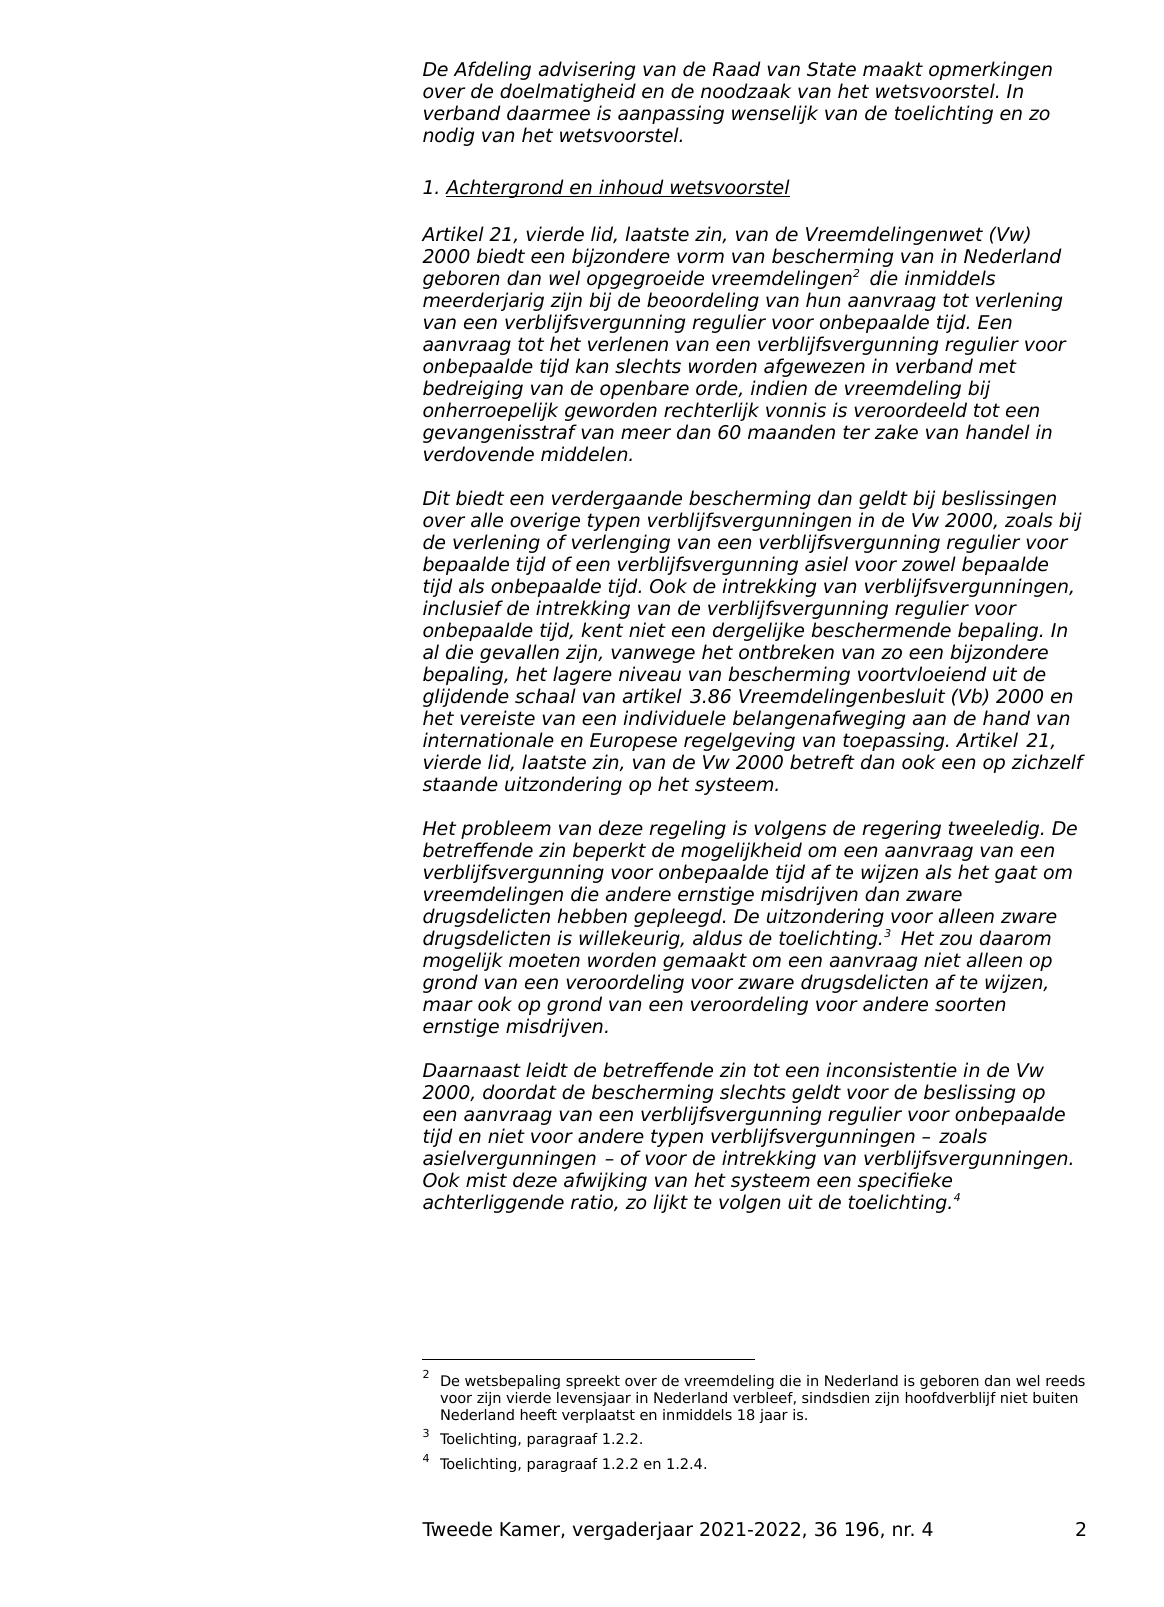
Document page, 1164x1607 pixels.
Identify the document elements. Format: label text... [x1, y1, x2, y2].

text Daarnaast leidt de betreffende zin tot een inconsistentie in de Vw 2000, doordat de bescherming slechts geldt voor de beslissing op een aanvraag van een verblijfsvergunning regulier voor onbepaalde tijd en niet voor andere typen verblijfsvergunningen – zoals asielvergunningen – of voor de intrekking van verblijfsvergunningen. Ook mist deze afwijking van het systeem een specifieke achterliggende ratio, zo lijkt te volgen uit de toelichting. [422, 1060, 1087, 1214]
text De wetsbepaling spreekt over de vreemdeling die in Nederland is geboren dan wel reeds voor zijn vierde levensjaar in Nederland verbleef, sindsdien zijn hoofdverblijf niet buiten Nederland heeft verplaatst en inmiddels 18 jaar is. [422, 1368, 1087, 1424]
text De Afdeling advisering van de Raad van State maakt opmerkingen over de doelmatigheid en de noodzaak van het wetsvoorstel. In verband daarmee is aanpassing wenselijk van de toelichting en zo nodig van het wetsvoorstel. [422, 59, 1087, 147]
text Artikel 21, vierde lid, laatste zin, van de Vreemdelingenwet (Vw) 2000 biedt een bijzondere vorm van bescherming van in Nederland geboren dan wel opgegroeide vreemdelingen die inmiddels meerderjarig zijn bij de beoordeling van hun aanvraag tot verlening van een verblijfsvergunning regulier voor onbepaalde tijd. Een aanvraag tot het verlenen van een verblijfsvergunning regulier voor onbepaalde tijd kan slechts worden afgewezen in verband met bedreiging van de openbare orde, indien de vreemdeling bij onherroepelijk geworden rechterlijk vonnis is veroordeeld tot een gevangenisstraf van meer dan 60 maanden ter zake van handel in verdovende middelen. [422, 224, 1087, 466]
text Toelichting, paragraaf 1.2.2 en 1.2.4. [422, 1452, 1087, 1474]
text Toelichting, paragraaf 1.2.2. [422, 1427, 1087, 1449]
text Dit biedt een verdergaande bescherming dan geldt bij beslissingen over alle overige typen verblijfsvergunningen in de Vw 2000, zoals bij de verlening of verlenging van een verblijfsvergunning regulier voor bepaalde tijd of een verblijfsvergunning asiel voor zowel bepaalde tijd als onbepaalde tijd. Ook de intrekking van verblijfsvergunningen, inclusief de intrekking van de verblijfsvergunning regulier voor onbepaalde tijd, kent niet een dergelijke beschermende bepaling. In al die gevallen zijn, vanwege het ontbreken van zo een bijzondere bepaling, het lagere niveau van bescherming voortvloeiend uit de glijdende schaal van artikel 3.86 Vreemdelingenbesluit (Vb) 2000 en het vereiste van een individuele belangenafweging aan de hand van internationale en Europese regelgeving van toepassing. Artikel 21, vierde lid, laatste zin, van de Vw 2000 betreft dan ook een op zichzelf staande uitzondering op het systeem. [422, 488, 1087, 796]
text Het probleem van deze regeling is volgens de regering tweeledig. De betreffende zin beperkt de mogelijkheid om een aanvraag van een verblijfsvergunning voor onbepaalde tijd af te wijzen als het gaat om vreemdelingen die andere ernstige misdrijven dan zware drugsdelicten hebben gepleegd. De uitzondering voor alleen zware drugsdelicten is willekeurig, aldus de toelichting. Het zou daarom mogelijk moeten worden gemaakt om een aanvraag niet alleen op grond van een veroordeling voor zware drugsdelicten af te wijzen, maar ook op grond van een veroordeling voor andere soorten ernstige misdrijven. [422, 818, 1087, 1038]
subtitle 1. Achtergrond en inhoud wetsvoorstel [422, 177, 1087, 199]
